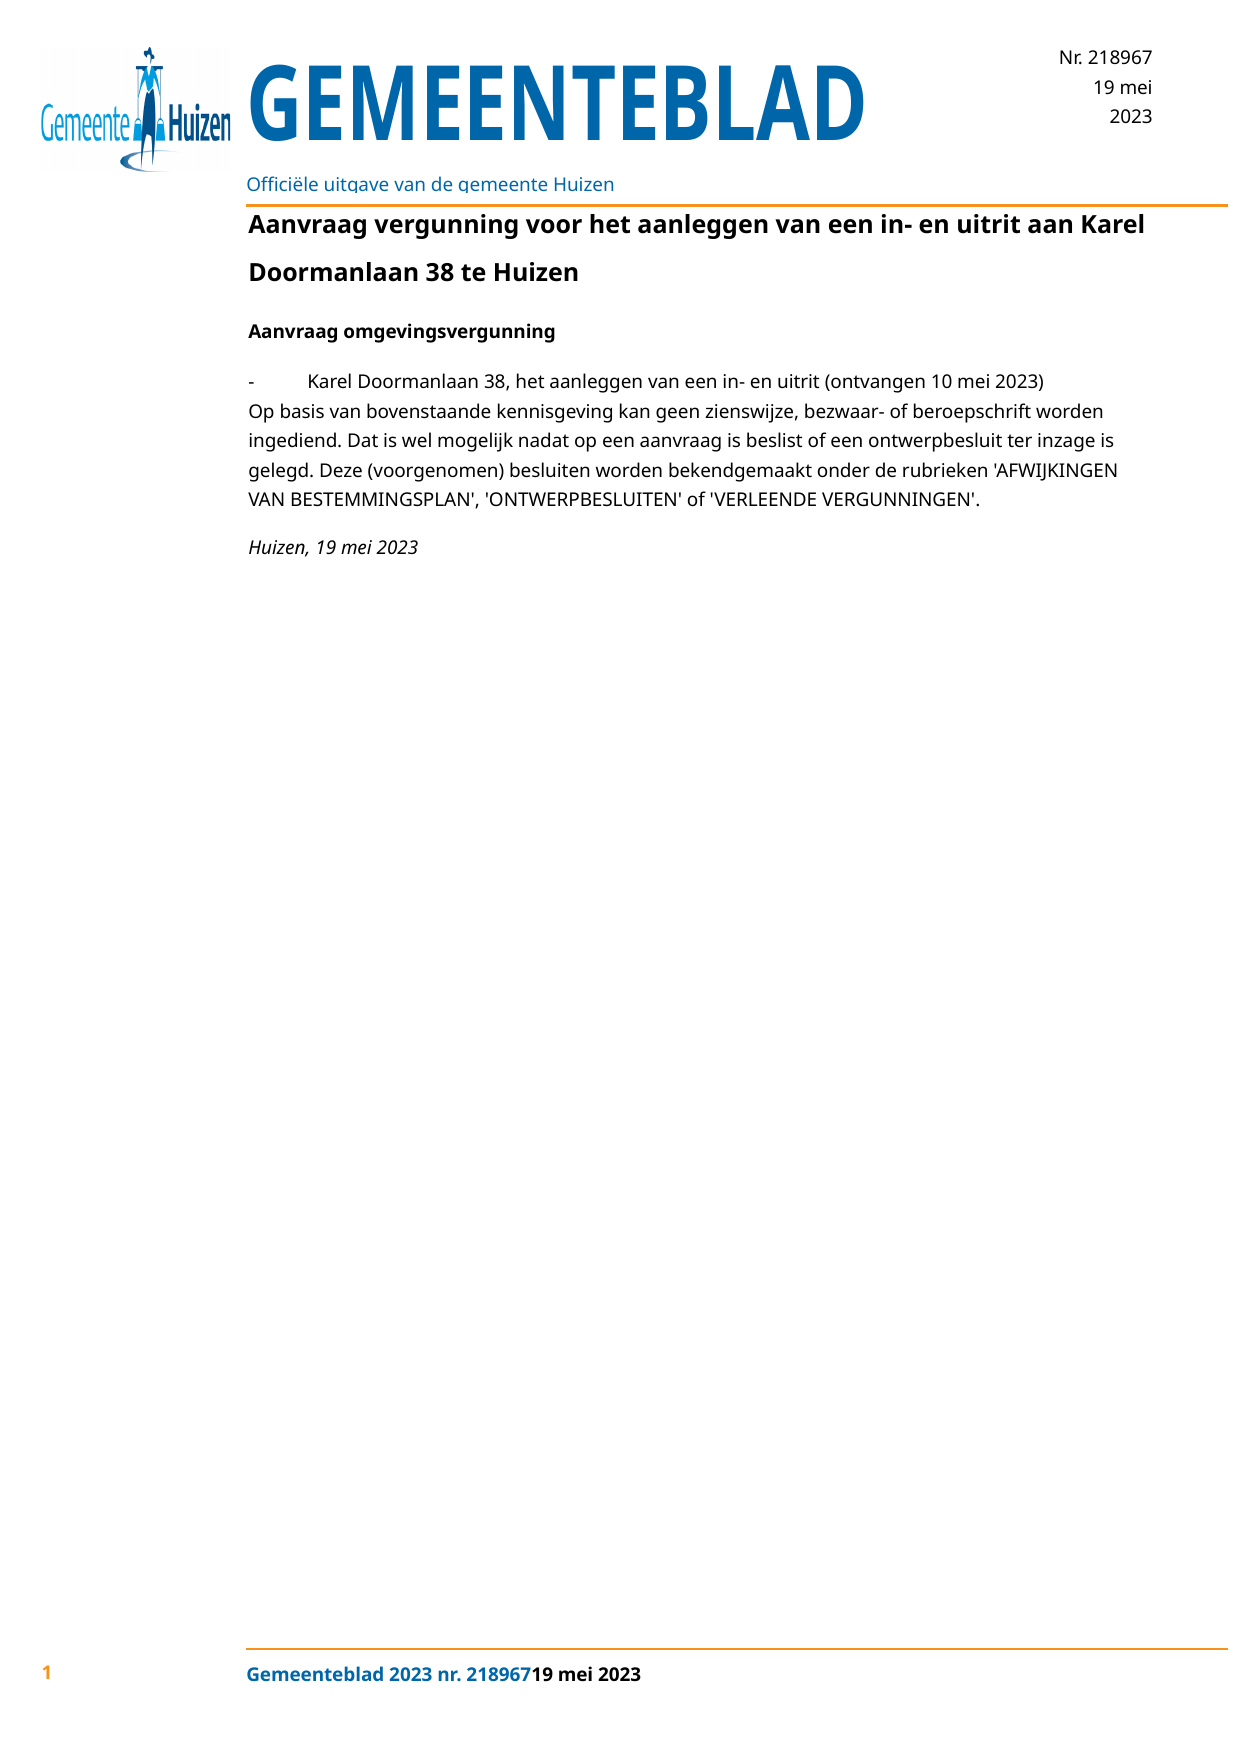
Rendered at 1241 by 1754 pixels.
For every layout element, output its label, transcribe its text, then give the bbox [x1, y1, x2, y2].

text Huizen, 19 mei 2023 [248, 534, 1152, 560]
text Aanvraag vergunning voor het aanleggen van een in- en uitrit aan Karel Doormanlaan 38 te Huizen [248, 207, 1152, 288]
text Aanvraag omgevingsvergunning [248, 318, 1152, 344]
picture [41, 47, 231, 172]
text Op basis van bovenstaande kennisgeving kan geen zienswijze, bezwaar- of beroepschrift worden ingediend. Dat is wel mogelijk nadat op een aanvraag is beslist of een ontwerpbesluit ter inzage is gelegd. Deze (voorgenomen) besluiten worden bekendgemaakt onder de rubrieken 'AFWIJKINGEN VAN BESTEMMINGSPLAN', 'ONTWERPBESLUITEN' of 'VERLEENDE VERGUNNINGEN'. [248, 398, 1152, 512]
list Karel Doormanlaan 38, het aanleggen van een in- en uitrit (ontvangen 10 mei 2023) [248, 368, 1152, 394]
